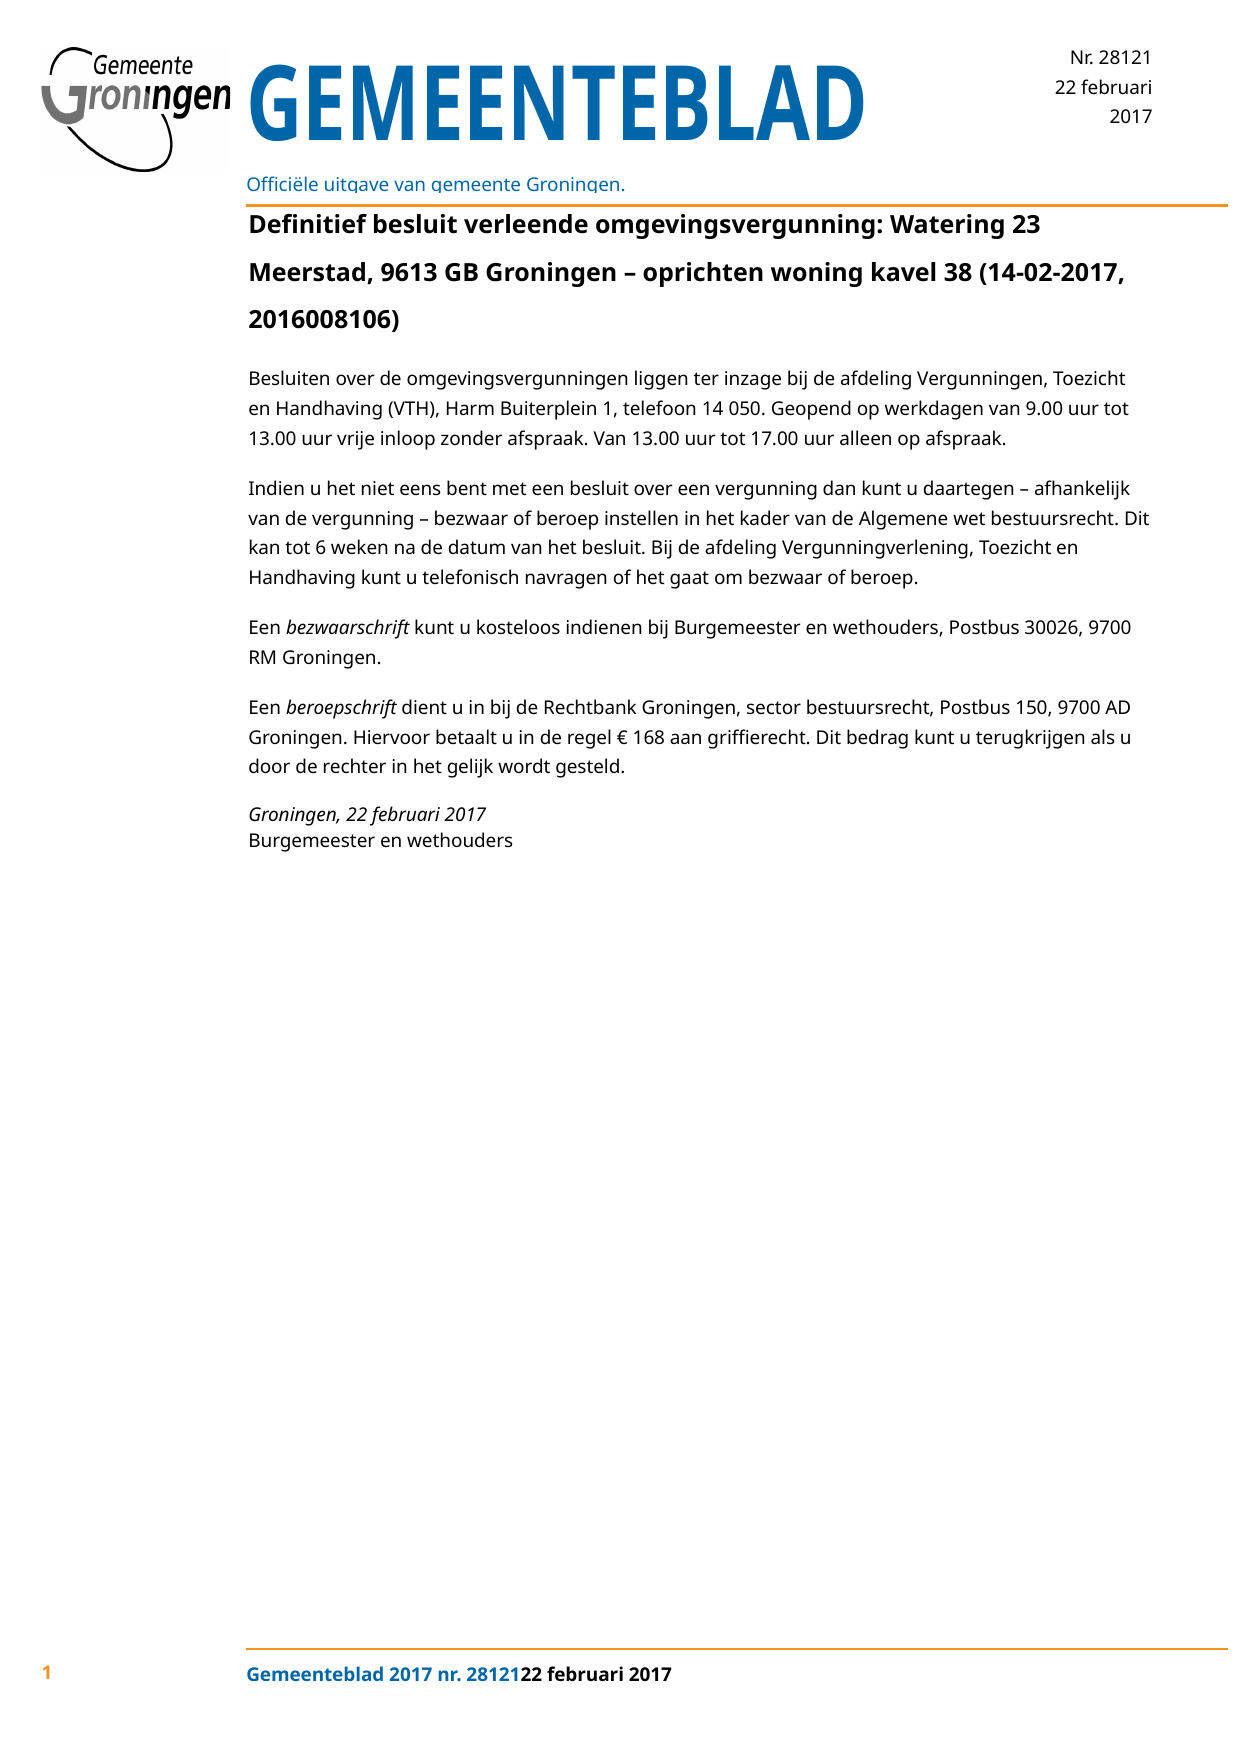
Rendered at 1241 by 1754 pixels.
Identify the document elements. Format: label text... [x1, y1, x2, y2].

text Burgemeester en wethouders [248, 827, 1152, 853]
text Definitief besluit verleende omgevingsvergunning: Watering 23 Meerstad, 9613 GB Groningen – oprichten woning kavel 38 (14-02-2017, 2016008106) [248, 207, 1152, 336]
picture [41, 47, 231, 172]
text Besluiten over de omgevingsvergunningen liggen ter inzage bij de afdeling Vergunningen, Toezicht en Handhaving (VTH), Harm Buiterplein 1, telefoon 14 050. Geopend op werkdagen van 9.00 uur tot 13.00 uur vrije inloop zonder afspraak. Van 13.00 uur tot 17.00 uur alleen op afspraak. [248, 366, 1152, 450]
text Indien u het niet eens bent met een besluit over een vergunning dan kunt u daartegen – afhankelijk van de vergunning – bezwaar of beroep instellen in het kader van de Algemene wet bestuursrecht. Dit kan tot 6 weken na de datum van het besluit. Bij de afdeling Vergunningverlening, Toezicht en Handhaving kunt u telefonisch navragen of het gaat om bezwaar of beroep. [248, 475, 1152, 589]
text Een beroepschrift dient u in bij de Rechtbank Groningen, sector bestuursrecht, Postbus 150, 9700 AD Groningen. Hiervoor betaalt u in de regel € 168 aan griffierecht. Dit bedrag kunt u terugkrijgen als u door de rechter in het gelijk wordt gesteld. [248, 694, 1152, 779]
text Groningen, 22 februari 2017 [248, 801, 1152, 827]
text Een bezwaarschrift kunt u kosteloos indienen bij Burgemeester en wethouders, Postbus 30026, 9700 RM Groningen. [248, 614, 1152, 669]
